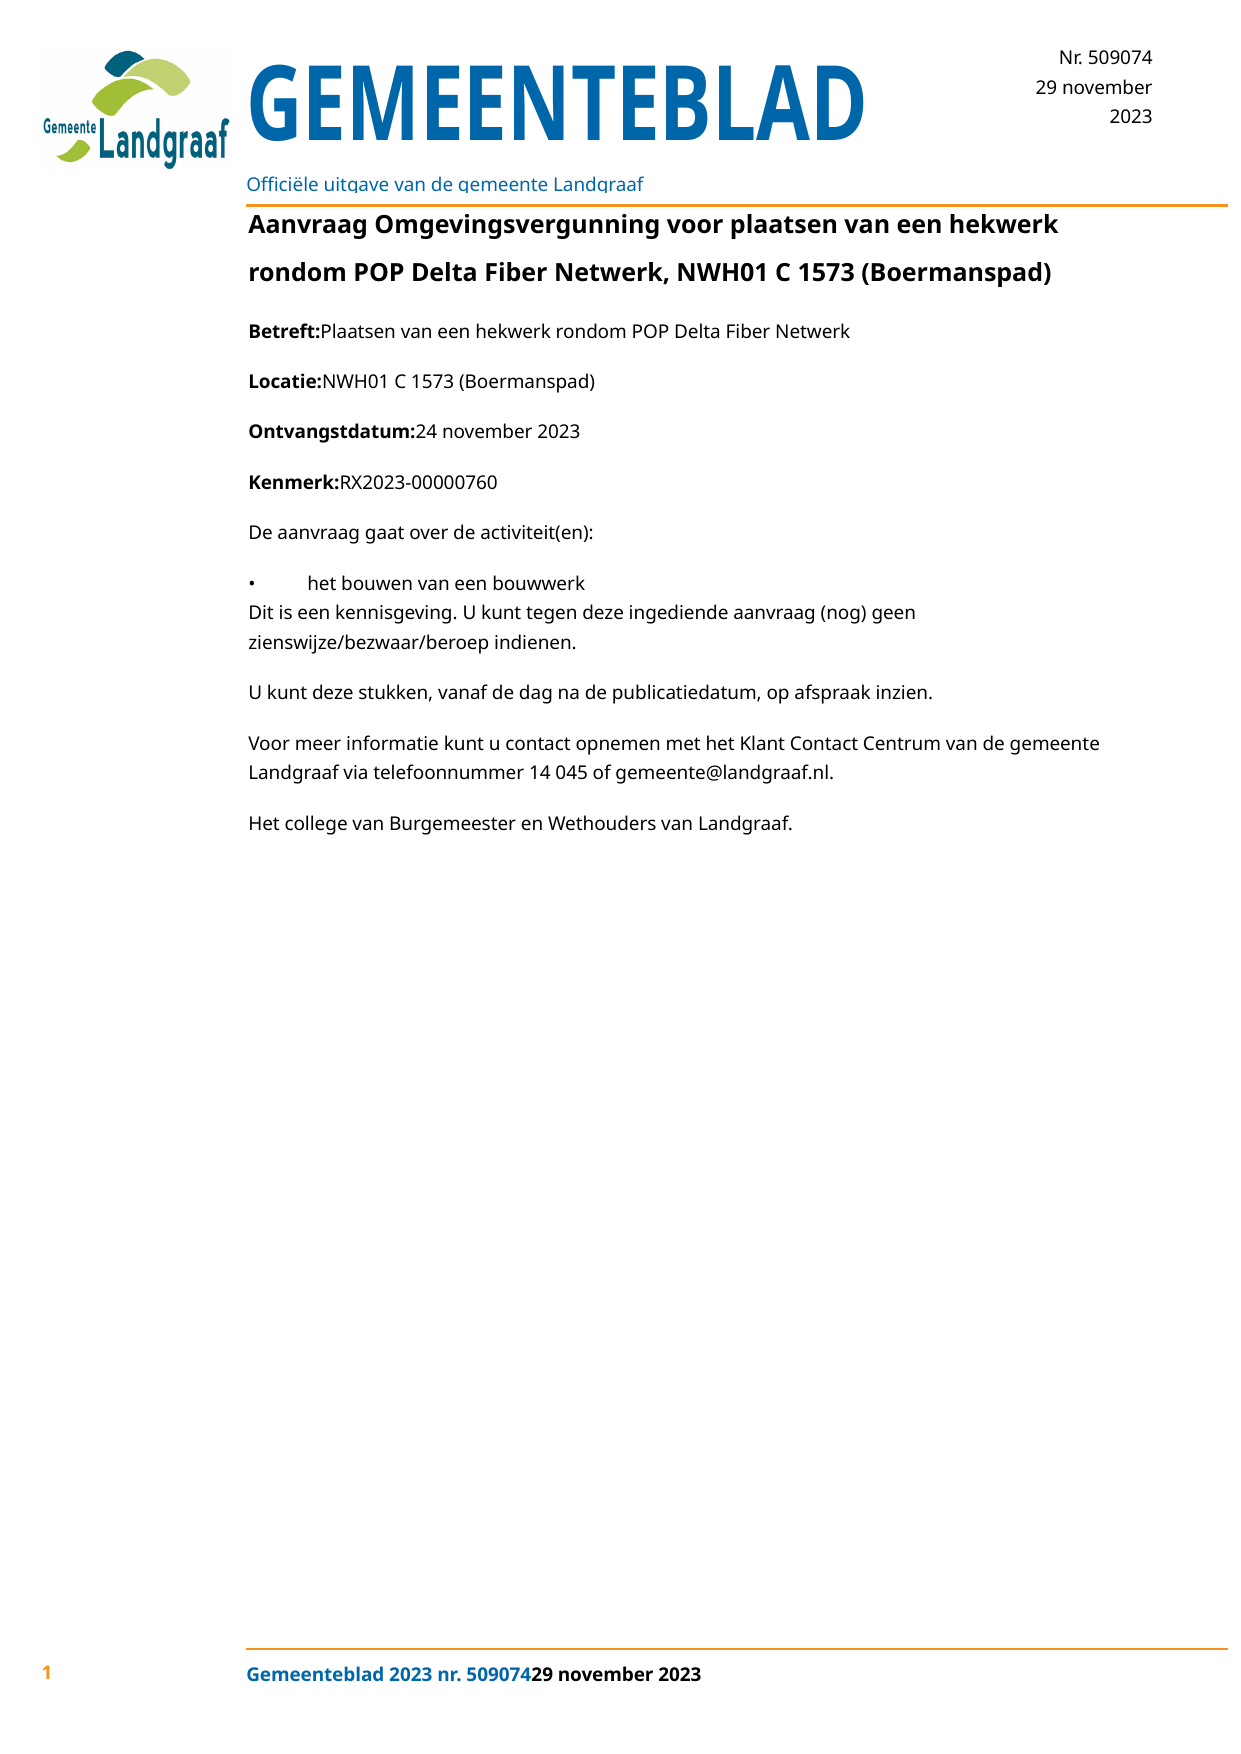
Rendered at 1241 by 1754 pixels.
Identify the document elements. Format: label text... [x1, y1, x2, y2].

text Ontvangstdatum:24 november 2023 [248, 419, 1152, 444]
text Het college van Burgemeester en Wethouders van Landgraaf. [248, 810, 1152, 836]
text Aanvraag Omgevingsvergunning voor plaatsen van een hekwerk rondom POP Delta Fiber Netwerk, NWH01 C 1573 (Boermanspad) [248, 207, 1152, 288]
text Locatie:NWH01 C 1573 (Boermanspad) [248, 368, 1152, 394]
picture [41, 47, 231, 172]
text U kunt deze stukken, vanaf de dag na de publicatiedatum, op afspraak inzien. [248, 679, 1152, 705]
text De aanvraag gaat over de activiteit(en): [248, 519, 1152, 545]
text Dit is een kennisgeving. U kunt tegen deze ingediende aanvraag (nog) geen zienswijze/bezwaar/beroep indienen. [248, 599, 1152, 655]
text Betreft:Plaatsen van een hekwerk rondom POP Delta Fiber Netwerk [248, 318, 1152, 344]
list het bouwen van een bouwwerk [248, 570, 1152, 596]
text Kenmerk:RX2023-00000760 [248, 469, 1152, 495]
text Voor meer informatie kunt u contact opnemen met het Klant Contact Centrum van de gemeente Landgraaf via telefoonnummer 14 045 of gemeente@landgraaf.nl. [248, 730, 1152, 785]
